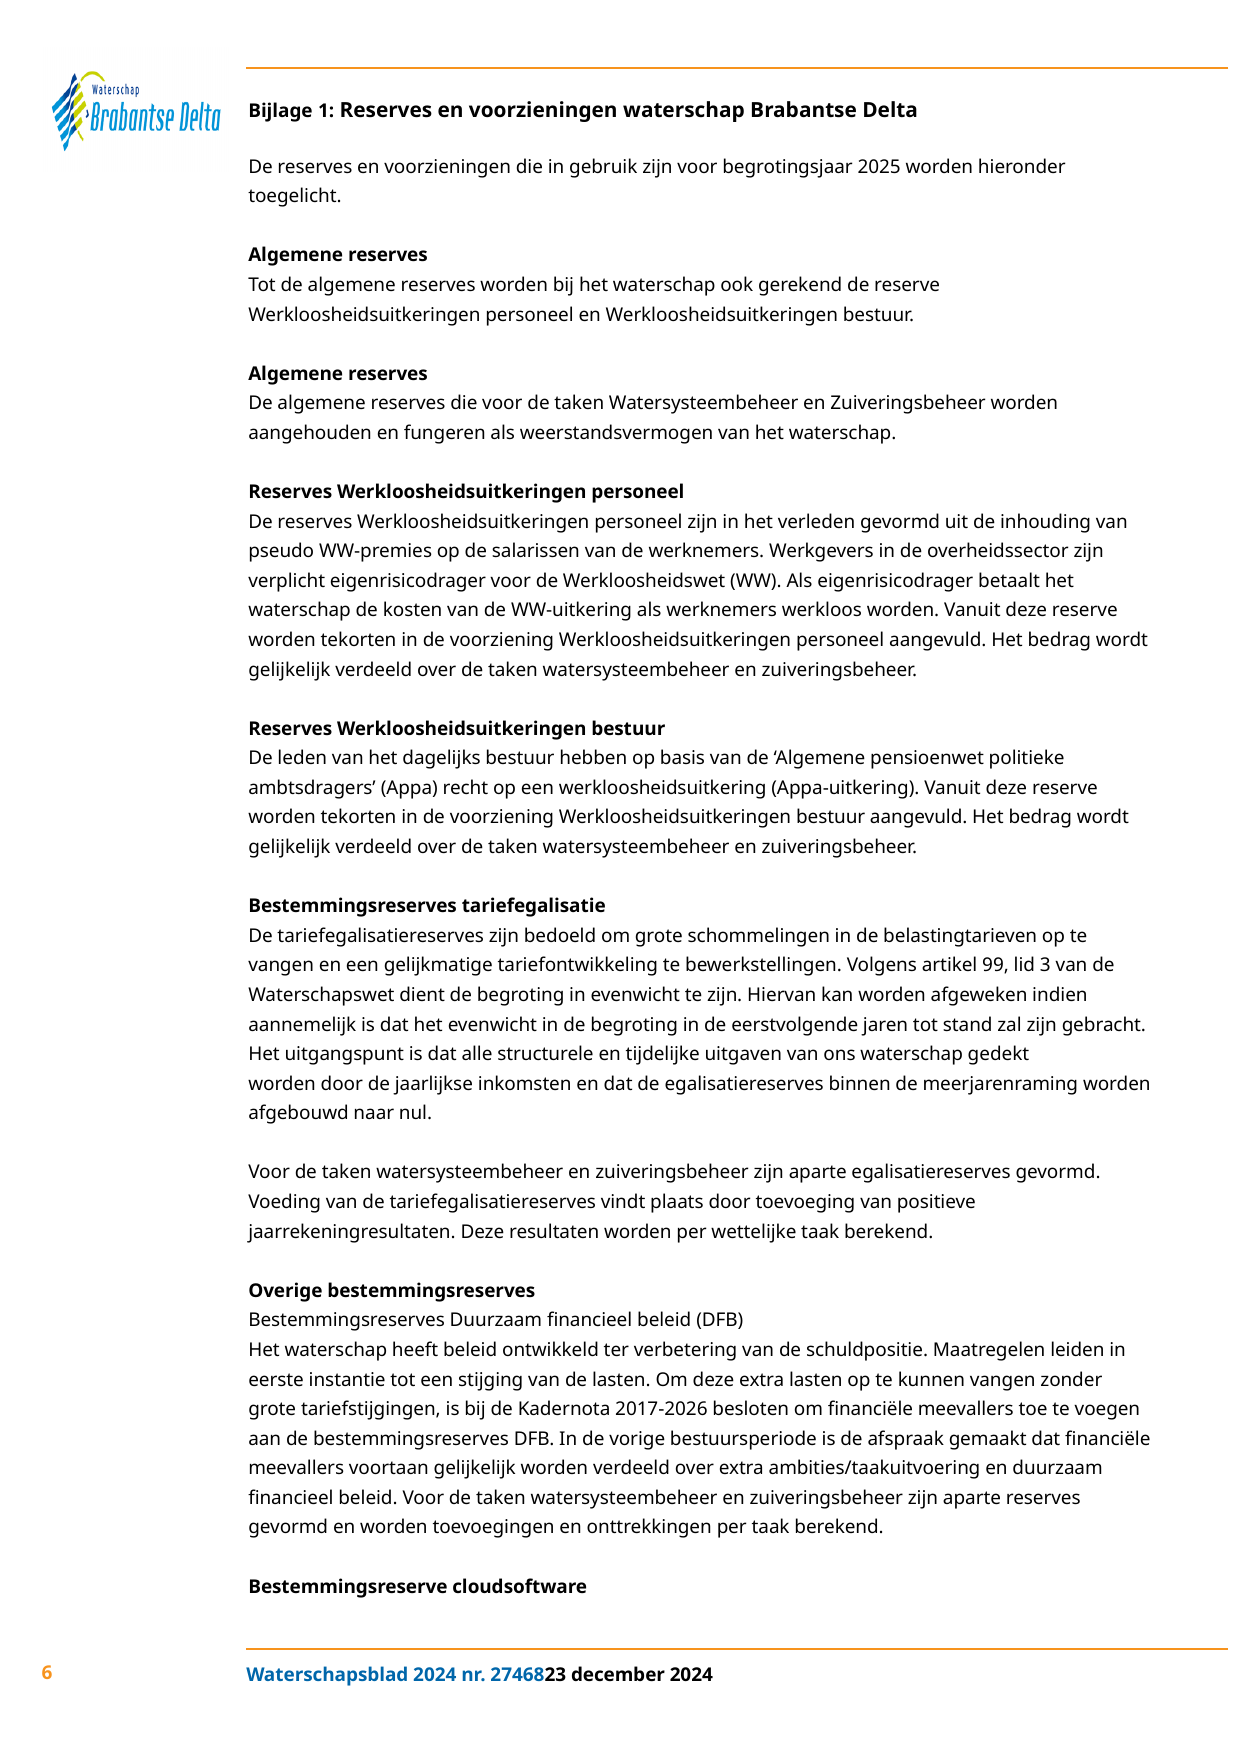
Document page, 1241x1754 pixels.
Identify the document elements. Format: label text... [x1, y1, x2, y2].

text De reserves Werkloosheidsuitkeringen personeel zijn in het verleden gevormd uit de inhouding van pseudo WW-premies op de salarissen van de werknemers. Werkgevers in de overheidssector zijn verplicht eigenrisicodrager voor de Werkloosheidswet (WW). Als eigenrisicodrager betaalt het waterschap de kosten van de WW-uitkering als werknemers werkloos worden. Vanuit deze reserve worden tekorten in de voorziening Werkloosheidsuitkeringen personeel aangevuld. Het bedrag wordt gelijkelijk verdeeld over de taken watersysteembeheer en zuiveringsbeheer. [248, 508, 1152, 682]
text De algemene reserves die voor de taken Watersysteembeheer en Zuiveringsbeheer worden aangehouden en fungeren als weerstandsvermogen van het waterschap. [248, 389, 1152, 445]
text Reserves Werkloosheidsuitkeringen personeel [248, 478, 1152, 504]
text De leden van het dagelijks bestuur hebben op basis van de ‘Algemene pensioenwet politieke ambtsdragers’ (Appa) recht op een werkloosheidsuitkering (Appa-uitkering). Vanuit deze reserve worden tekorten in de voorziening Werkloosheidsuitkeringen bestuur aangevuld. Het bedrag wordt gelijkelijk verdeeld over de taken watersysteembeheer en zuiveringsbeheer. [248, 744, 1152, 859]
text Tot de algemene reserves worden bij het waterschap ook gerekend de reserve Werkloosheidsuitkeringen personeel en Werkloosheidsuitkeringen bestuur. [248, 271, 1152, 327]
text Bestemmingsreserves Duurzaam financieel beleid (DFB) [248, 1307, 1152, 1332]
picture [41, 47, 231, 172]
text Voor de taken watersysteembeheer en zuiveringsbeheer zijn aparte egalisatiereserves gevormd. Voeding van de tariefegalisatiereserves vindt plaats door toevoeging van positieve jaarrekeningresultaten. Deze resultaten worden per wettelijke taak berekend. [248, 1159, 1152, 1244]
text De reserves en voorzieningen die in gebruik zijn voor begrotingsjaar 2025 worden hieronder toegelicht. [248, 153, 1152, 208]
text Bestemmingsreserves tariefegalisatie [248, 892, 1152, 918]
text Overige bestemmingsreserves [248, 1277, 1152, 1303]
text De tariefegalisatiereserves zijn bedoeld om grote schommelingen in de belastingtarieven op te vangen en een gelijkmatige tariefontwikkeling te bewerkstellingen. Volgens artikel 99, lid 3 van de Waterschapswet dient de begroting in evenwicht te zijn. Hiervan kan worden afgeweken indien aannemelijk is dat het evenwicht in de begroting in de eerstvolgende jaren tot stand zal zijn gebracht. Het uitgangspunt is dat alle structurele en tijdelijke uitgaven van ons waterschap gedekt [248, 922, 1152, 1066]
text Reserves Werkloosheidsuitkeringen bestuur [248, 715, 1152, 741]
text Bestemmingsreserve cloudsoftware [248, 1573, 1152, 1599]
text Bijlage 1: Reserves en voorzieningen waterschap Brabantse Delta [248, 95, 1152, 123]
text Het waterschap heeft beleid ontwikkeld ter verbetering van de schuldpositie. Maatregelen leiden in eerste instantie tot een stijging van de lasten. Om deze extra lasten op te kunnen vangen zonder grote tariefstijgingen, is bij de Kadernota 2017-2026 besloten om financiële meevallers toe te voegen aan de bestemmingsreserves DFB. In de vorige bestuursperiode is de afspraak gemaakt dat financiële meevallers voortaan gelijkelijk worden verdeeld over extra ambities/taakuitvoering en duurzaam financieel beleid. Voor de taken watersysteembeheer en zuiveringsbeheer zijn aparte reserves gevormd en worden toevoegingen en onttrekkingen per taak berekend. [248, 1336, 1152, 1539]
text worden door de jaarlijkse inkomsten en dat de egalisatiereserves binnen de meerjarenraming worden afgebouwd naar nul. [248, 1070, 1152, 1125]
text Algemene reserves [248, 242, 1152, 267]
text Algemene reserves [248, 360, 1152, 386]
